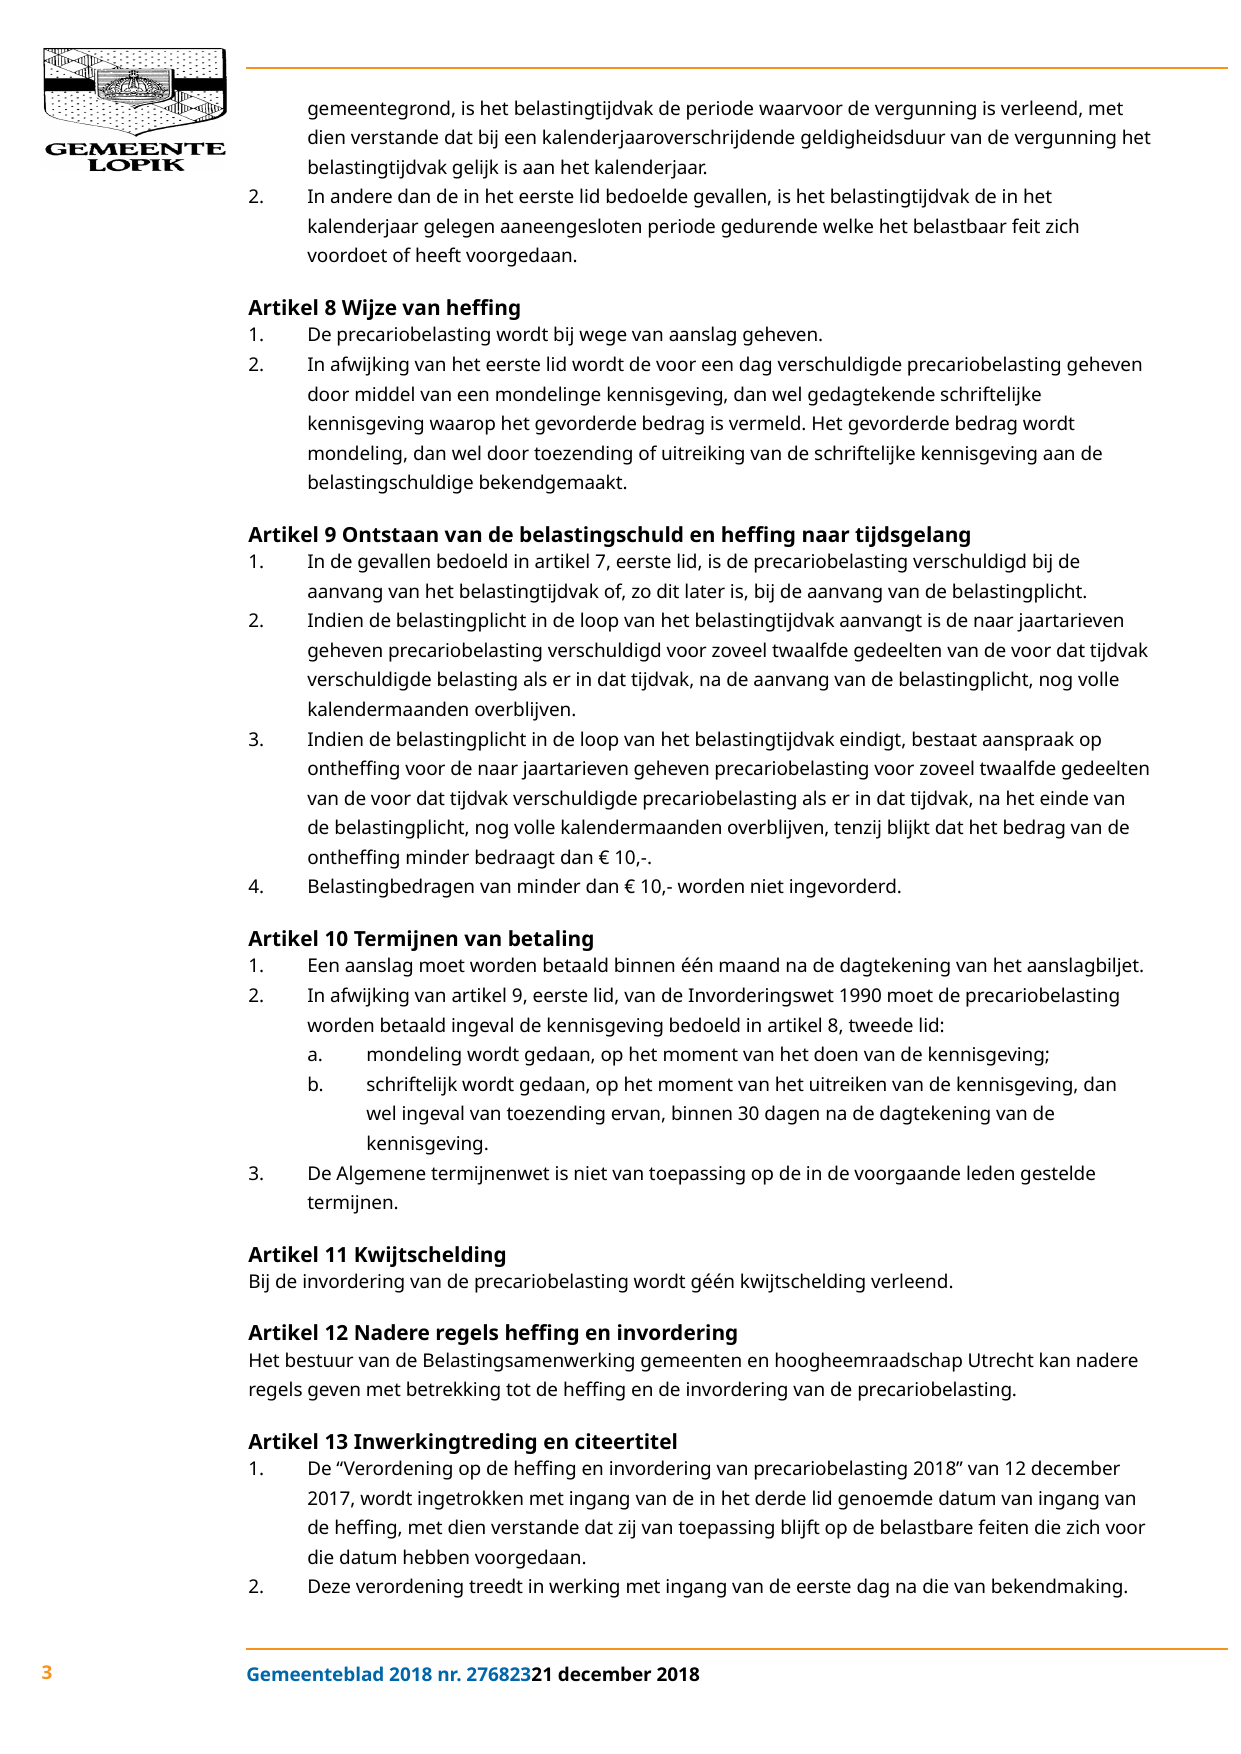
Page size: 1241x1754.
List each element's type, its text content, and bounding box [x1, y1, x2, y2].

list gemeentegrond, is het belastingtijdvak de periode waarvoor de vergunning is verleend, met dien verstande dat bij een kalenderjaaroverschrijdende geldigheidsduur van de vergunning het belastingtijdvak gelijk is aan het kalenderjaar. [248, 95, 1152, 180]
list In afwijking van artikel 9, eerste lid, van de Invorderingswet 1990 moet de precariobelasting worden betaald ingeval de kennisgeving bedoeld in artikel 8, tweede lid: [248, 982, 1152, 1037]
list mondeling wordt gedaan, op het moment van het doen van de kennisgeving; [307, 1041, 1152, 1067]
list In afwijking van het eerste lid wordt de voor een dag verschuldigde precariobelasting geheven door middel van een mondelinge kennisgeving, dan wel gedagtekende schriftelijke kennisgeving waarop het gevorderde bedrag is vermeld. Het gevorderde bedrag wordt mondeling, dan wel door toezending of uitreiking van de schriftelijke kennisgeving aan de belastingschuldige bekendgemaakt. [248, 351, 1152, 495]
text Het bestuur van de Belastingsamenwerking gemeenten en hoogheemraadschap Utrecht kan nadere regels geven met betrekking tot de heffing en de invordering van de precariobelasting. [248, 1347, 1152, 1402]
list In andere dan de in het eerste lid bedoelde gevallen, is het belastingtijdvak de in het kalenderjaar gelegen aaneengesloten periode gedurende welke het belastbaar feit zich voordoet of heeft voorgedaan. [248, 183, 1152, 268]
text Artikel 13 Inwerkingtreding en citeertitel [248, 1427, 1152, 1455]
text Bij de invordering van de precariobelasting wordt géén kwijtschelding verleend. [248, 1268, 1152, 1294]
text Artikel 11 Kwijtschelding [248, 1240, 1152, 1268]
list Indien de belastingplicht in de loop van het belastingtijdvak aanvangt is de naar jaartarieven geheven precariobelasting verschuldigd voor zoveel twaalfde gedeelten van de voor dat tijdvak verschuldigde belasting als er in dat tijdvak, na de aanvang van de belastingplicht, nog volle kalendermaanden overblijven. [248, 607, 1152, 722]
text Artikel 12 Nadere regels heffing en invordering [248, 1318, 1152, 1347]
list De precariobelasting wordt bij wege van aanslag geheven. [248, 322, 1152, 347]
text Artikel 8 Wijze van heffing [248, 293, 1152, 322]
text Artikel 9 Ontstaan van de belastingschuld en heffing naar tijdsgelang [248, 520, 1152, 548]
list Indien de belastingplicht in de loop van het belastingtijdvak eindigt, bestaat aanspraak op ontheffing voor de naar jaartarieven geheven precariobelasting voor zoveel twaalfde gedeelten van de voor dat tijdvak verschuldigde precariobelasting als er in dat tijdvak, na het einde van de belastingplicht, nog volle kalendermaanden overblijven, tenzij blijkt dat het bedrag van de ontheffing minder bedraagt dan € 10,-. [248, 726, 1152, 870]
list In de gevallen bedoeld in artikel 7, eerste lid, is de precariobelasting verschuldigd bij de aanvang van het belastingtijdvak of, zo dit later is, bij de aanvang van de belastingplicht. [248, 548, 1152, 604]
list Deze verordening treedt in werking met ingang van de eerste dag na die van bekendmaking. [248, 1574, 1152, 1599]
list De “Verordening op de heffing en invordering van precariobelasting 2018” van 12 december 2017, wordt ingetrokken met ingang van de in het derde lid genoemde datum van ingang van de heffing, met dien verstande dat zij van toepassing blijft op de belastbare feiten die zich voor die datum hebben voorgedaan. [248, 1455, 1152, 1570]
list Een aanslag moet worden betaald binnen één maand na de dagtekening van het aanslagbiljet. [248, 953, 1152, 978]
list Belastingbedragen van minder dan € 10,- worden niet ingevorderd. [248, 874, 1152, 899]
text Artikel 10 Termijnen van betaling [248, 924, 1152, 953]
list De Algemene termijnenwet is niet van toepassing op de in de voorgaande leden gestelde termijnen. [248, 1160, 1152, 1215]
picture [41, 47, 231, 172]
list schriftelijk wordt gedaan, op het moment van het uitreiken van de kennisgeving, dan wel ingeval van toezending ervan, binnen 30 dagen na de dagtekening van de kennisgeving. [307, 1071, 1152, 1156]
